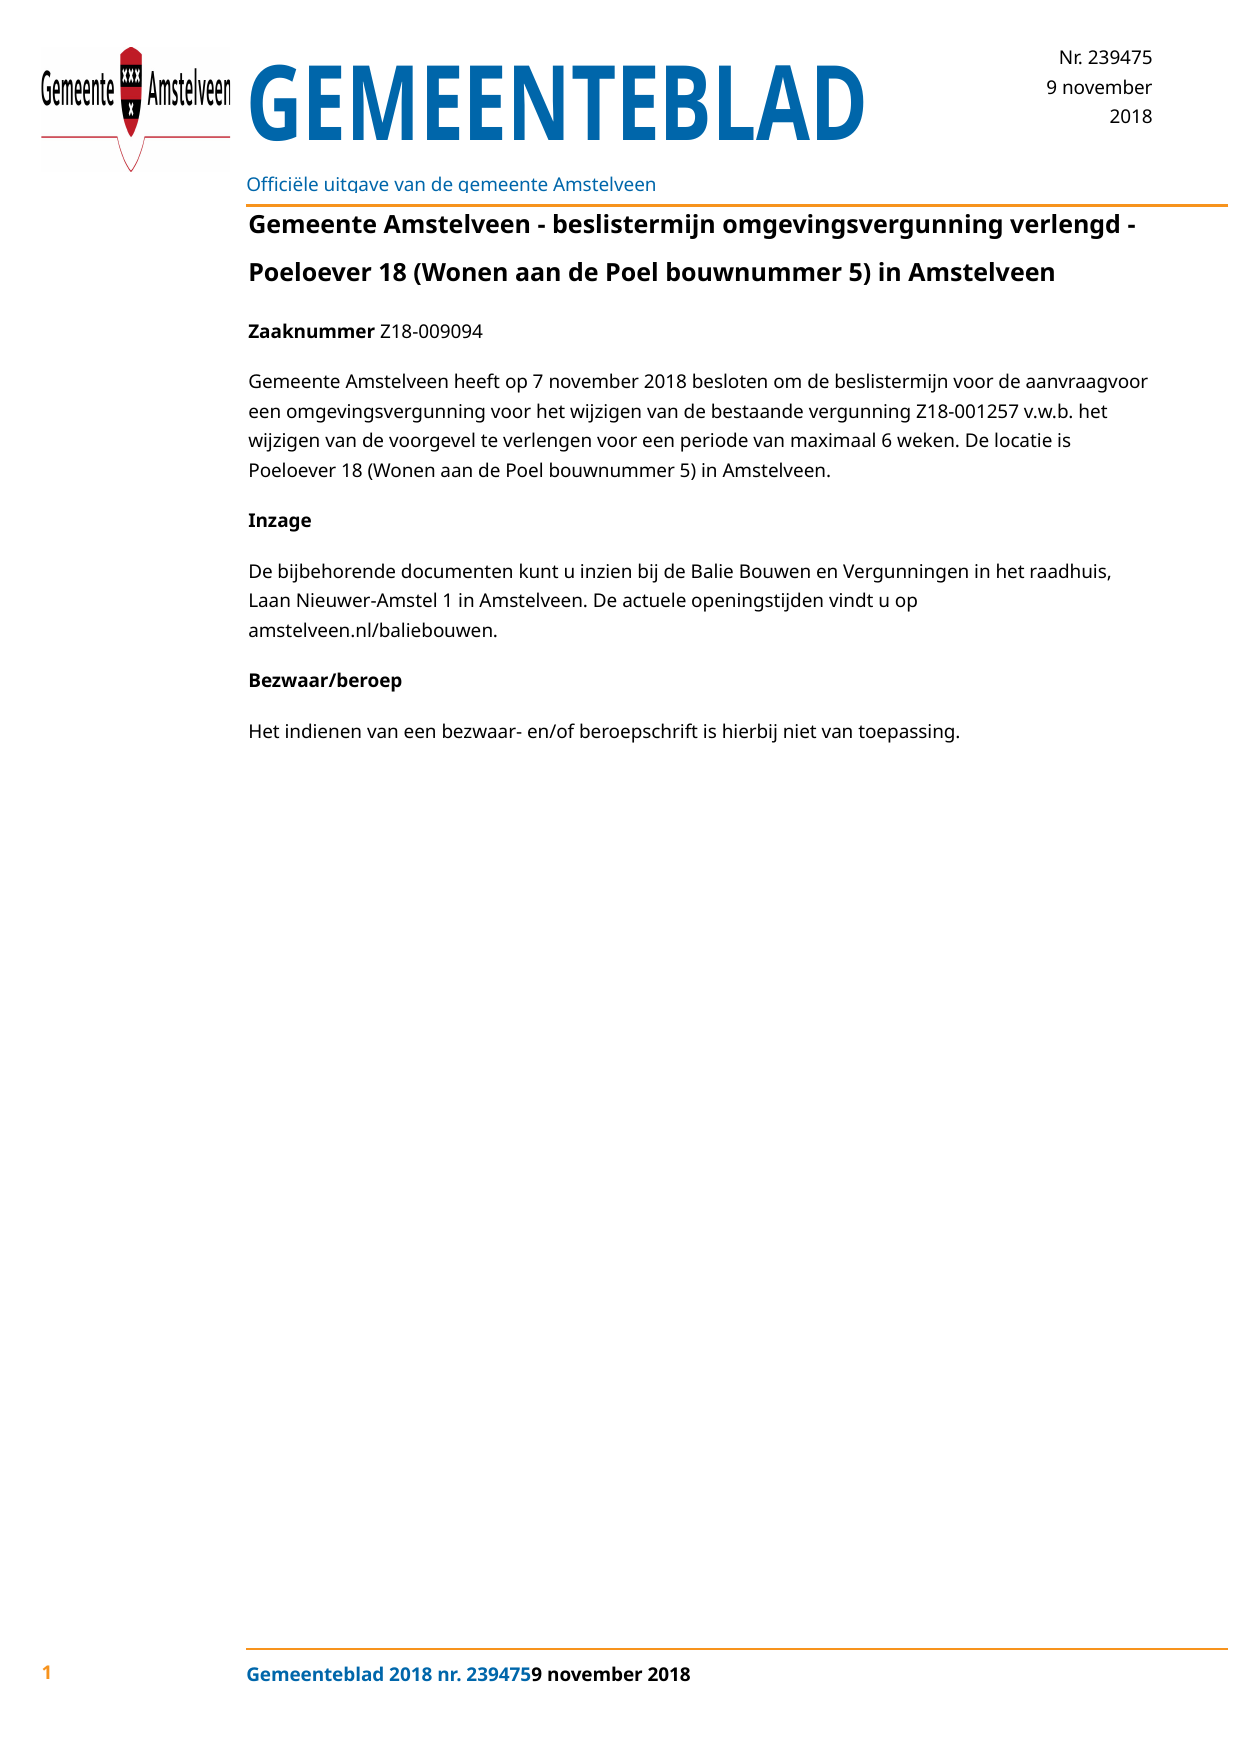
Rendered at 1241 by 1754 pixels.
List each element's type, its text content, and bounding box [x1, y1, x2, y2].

picture [41, 47, 231, 172]
text Zaaknummer Z18-009094 [248, 318, 1152, 344]
text De bijbehorende documenten kunt u inzien bij de Balie Bouwen en Vergunningen in het raadhuis, Laan Nieuwer-Amstel 1 in Amstelveen. De actuele openingstijden vindt u op amstelveen.nl/baliebouwen. [248, 558, 1152, 643]
text Gemeente Amstelveen heeft op 7 november 2018 besloten om de beslistermijn voor de aanvraagvoor een omgevingsvergunning voor het wijzigen van de bestaande vergunning Z18-001257 v.w.b. het wijzigen van de voorgevel te verlengen voor een periode van maximaal 6 weken. De locatie is Poeloever 18 (Wonen aan de Poel bouwnummer 5) in Amstelveen. [248, 368, 1152, 483]
text Het indienen van een bezwaar- en/of beroepschrift is hierbij niet van toepassing. [248, 718, 1152, 744]
text Bezwaar/beroep [248, 667, 1152, 693]
text Gemeente Amstelveen - beslistermijn omgevingsvergunning verlengd - Poeloever 18 (Wonen aan de Poel bouwnummer 5) in Amstelveen [248, 207, 1152, 288]
text Inzage [248, 507, 1152, 533]
